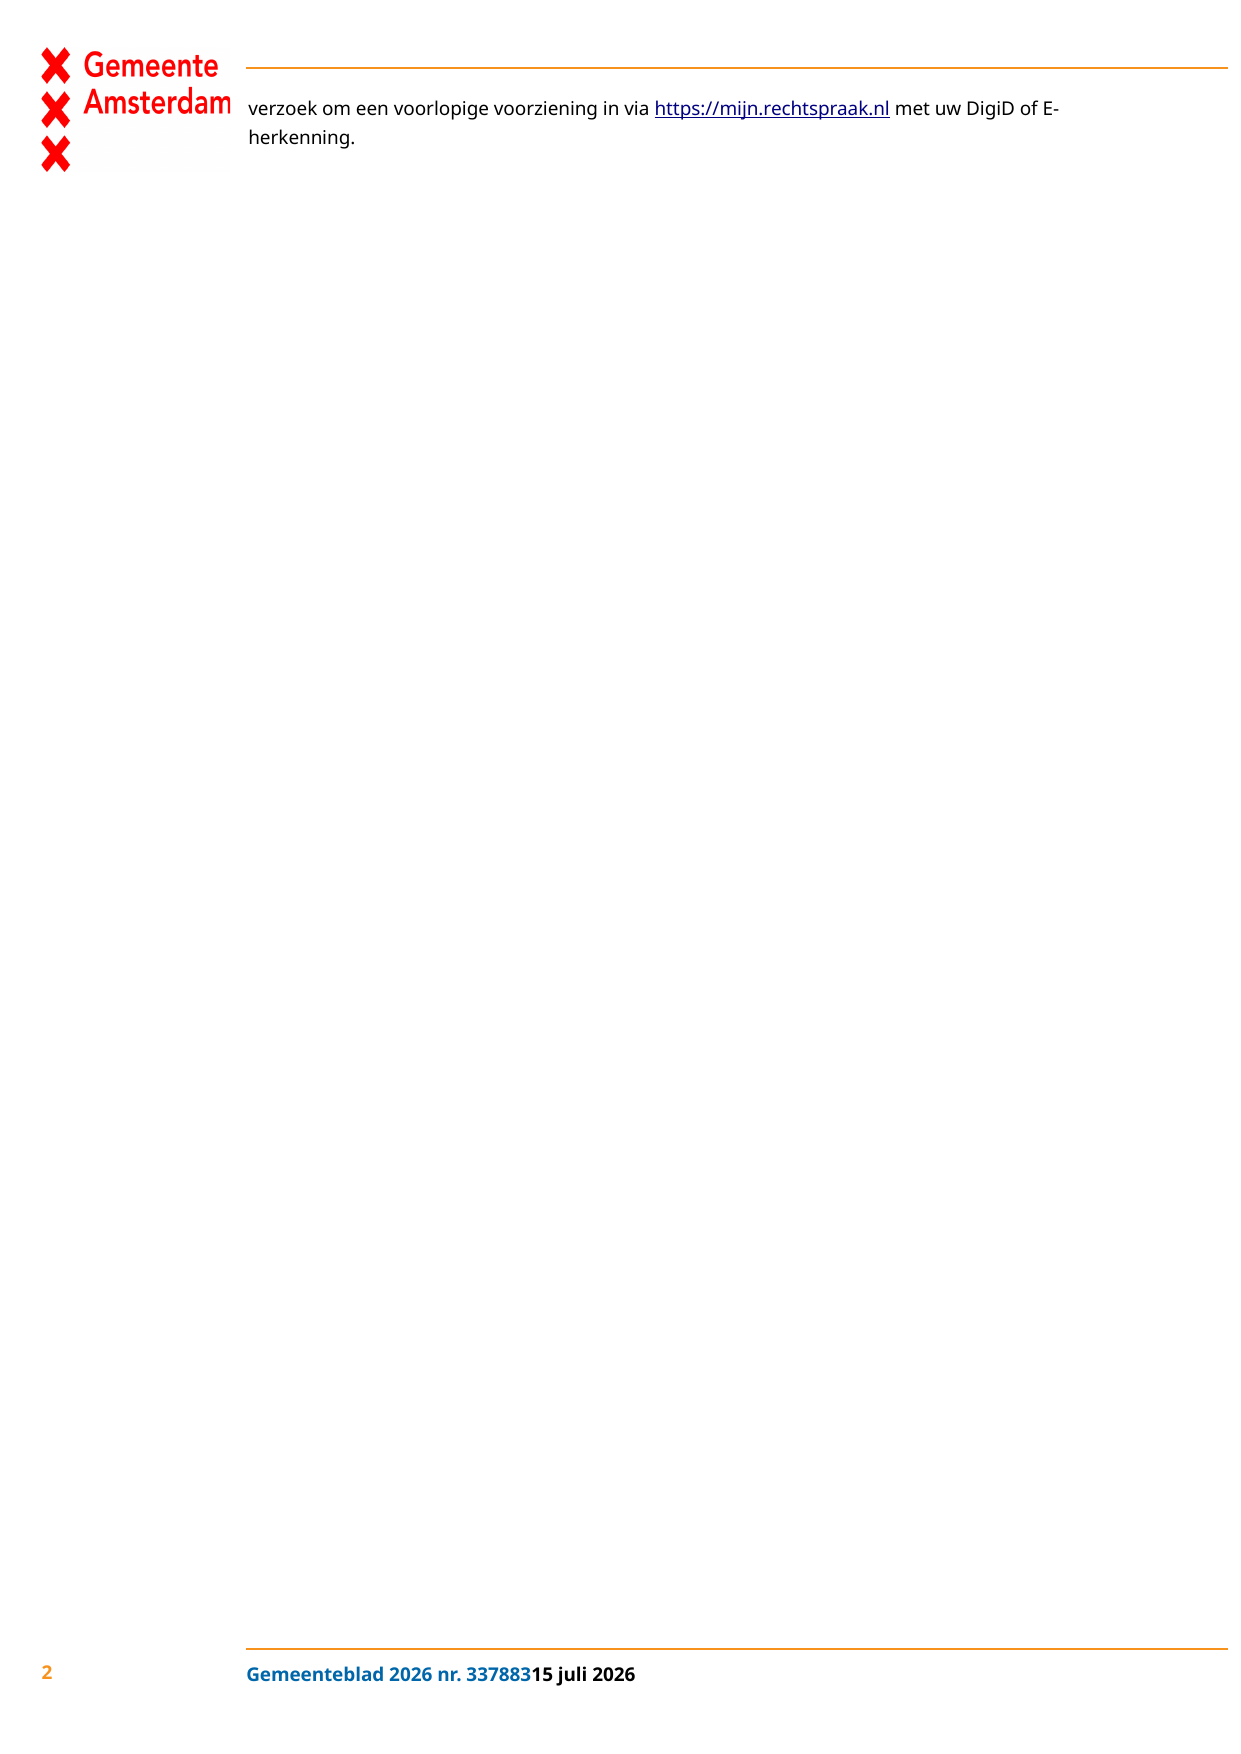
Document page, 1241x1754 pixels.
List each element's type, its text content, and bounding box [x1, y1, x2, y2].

text verzoek om een voorlopige voorziening in via https://mijn.rechtspraak.nl met uw DigiD of E-herkenning. [248, 95, 1152, 150]
picture [41, 47, 231, 172]
